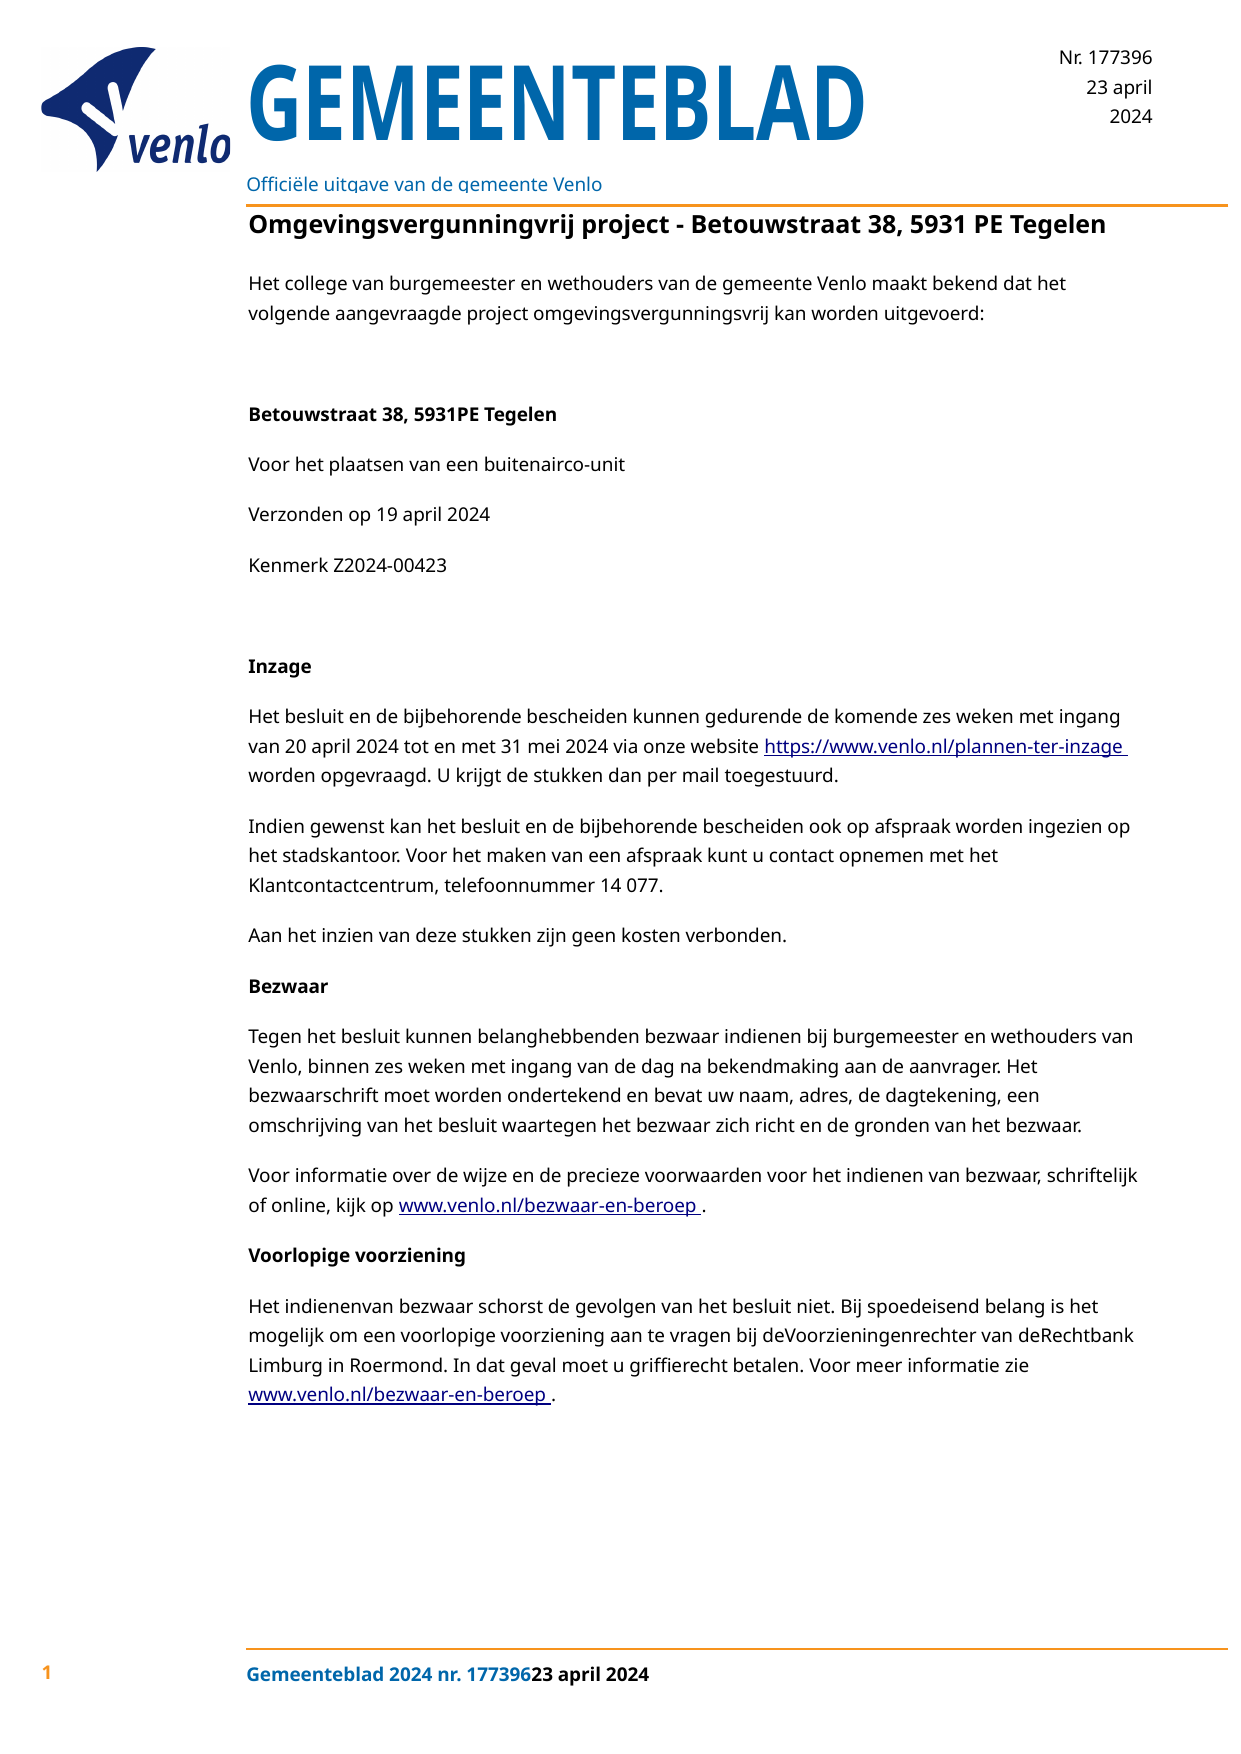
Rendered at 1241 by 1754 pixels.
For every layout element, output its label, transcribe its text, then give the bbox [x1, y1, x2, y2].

text Voor informatie over de wijze en de precieze voorwaarden voor het indienen van bezwaar, schriftelijk of online, kijk op www.venlo.nl/bezwaar-en-beroep . [248, 1162, 1152, 1218]
text Voor het plaatsen van een buitenairco-unit [248, 451, 1152, 477]
text Kenmerk Z2024-00423 [248, 552, 1152, 578]
picture [41, 47, 231, 172]
text Aan het inzien van deze stukken zijn geen kosten verbonden. [248, 922, 1152, 948]
text Het besluit en de bijbehorende bescheiden kunnen gedurende de komende zes weken met ingang van 20 april 2024 tot en met 31 mei 2024 via onze website https://www.venlo.nl/plannen-ter-inzage worden opgevraagd. U krijgt de stukken dan per mail toegestuurd. [248, 703, 1152, 788]
text Voorlopige voorziening [248, 1242, 1152, 1268]
text Indien gewenst kan het besluit en de bijbehorende bescheiden ook op afspraak worden ingezien op het stadskantoor. Voor het maken van een afspraak kunt u contact opnemen met het Klantcontactcentrum, telefoonnummer 14 077. [248, 813, 1152, 898]
text Bezwaar [248, 973, 1152, 998]
text Het college van burgemeester en wethouders van de gemeente Venlo maakt bekend dat het volgende aangevraagde project omgevingsvergunningsvrij kan worden uitgevoerd: [248, 270, 1152, 326]
text Omgevingsvergunningvrij project - Betouwstraat 38, 5931 PE Tegelen [248, 207, 1152, 241]
text Verzonden op 19 april 2024 [248, 502, 1152, 527]
text Betouwstraat 38, 5931PE Tegelen [248, 401, 1152, 426]
text Tegen het besluit kunnen belanghebbenden bezwaar indienen bij burgemeester en wethouders van Venlo, binnen zes weken met ingang van de dag na bekendmaking aan de aanvrager. Het bezwaarschrift moet worden ondertekend en bevat uw naam, adres, de dagtekening, een omschrijving van het besluit waartegen het bezwaar zich richt en de gronden van het bezwaar. [248, 1023, 1152, 1138]
text Inzage [248, 653, 1152, 678]
text Het indienenvan bezwaar schorst de gevolgen van het besluit niet. Bij spoedeisend belang is het mogelijk om een voorlopige voorziening aan te vragen bij deVoorzieningenrechter van deRechtbank Limburg in Roermond. In dat geval moet u griffierecht betalen. Voor meer informatie zie www.venlo.nl/bezwaar-en-beroep . [248, 1293, 1152, 1407]
